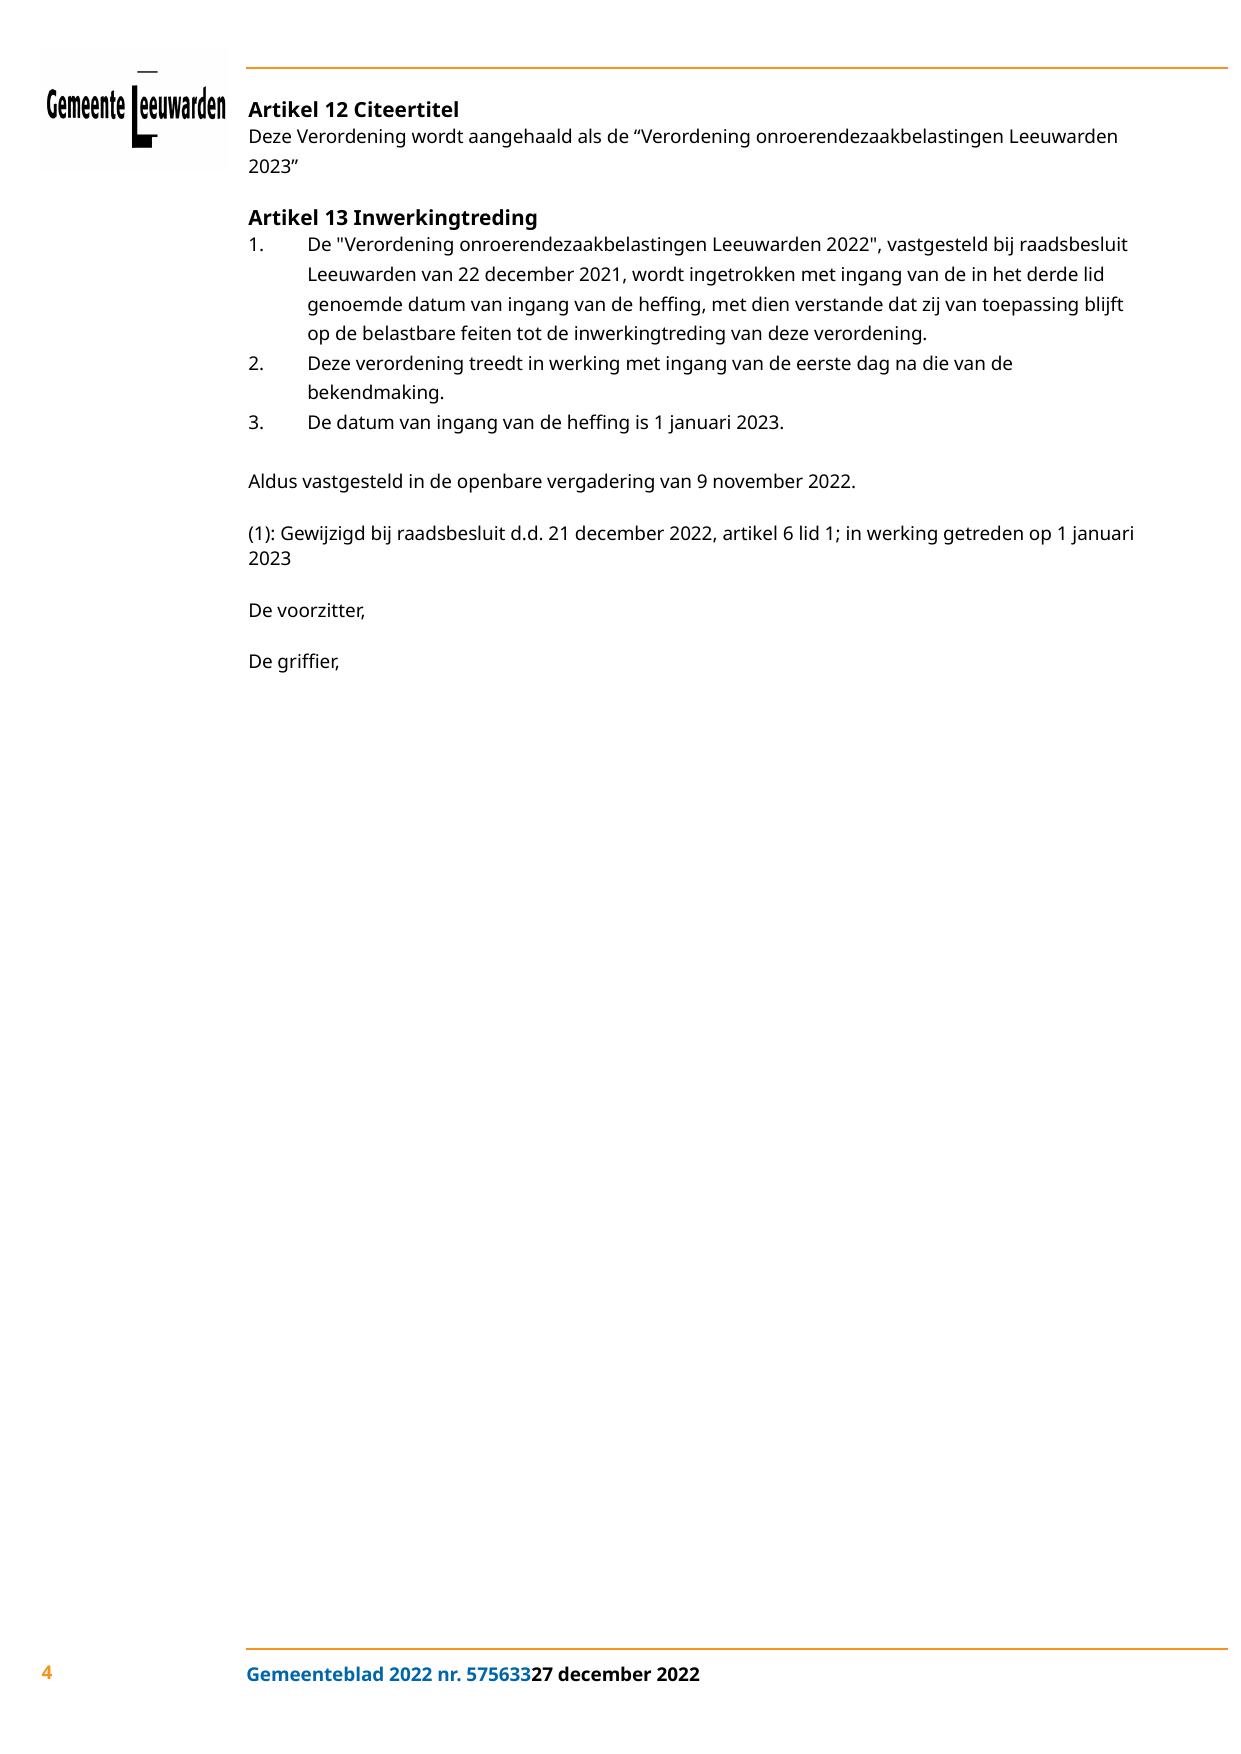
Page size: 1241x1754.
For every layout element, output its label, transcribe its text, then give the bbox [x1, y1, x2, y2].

text De griffier, [248, 648, 1152, 674]
text De voorzitter, [248, 597, 1152, 623]
list De "Verordening onroerendezaakbelastingen Leeuwarden 2022", vastgesteld bij raadsbesluit Leeuwarden van 22 december 2021, wordt ingetrokken met ingang van de in het derde lid genoemde datum van ingang van de heffing, met dien verstande dat zij van toepassing blijft op de belastbare feiten tot de inwerkingtreding van deze verordening. [248, 232, 1152, 346]
picture [41, 47, 231, 172]
list Deze verordening treedt in werking met ingang van de eerste dag na die van de bekendmaking. [248, 350, 1152, 405]
text Deze Verordening wordt aangehaald als de “Verordening onroerendezaakbelastingen Leeuwarden 2023” [248, 123, 1152, 178]
text Artikel 12 Citeertitel [248, 95, 1152, 123]
text (1): Gewijzigd bij raadsbesluit d.d. 21 december 2022, artikel 6 lid 1; in werking getreden op 1 januari 2023 [248, 520, 1152, 571]
list De datum van ingang van de heffing is 1 januari 2023. [248, 409, 1152, 435]
text Artikel 13 Inwerkingtreding [248, 203, 1152, 232]
text Aldus vastgesteld in de openbare vergadering van 9 november 2022. [248, 468, 1152, 494]
